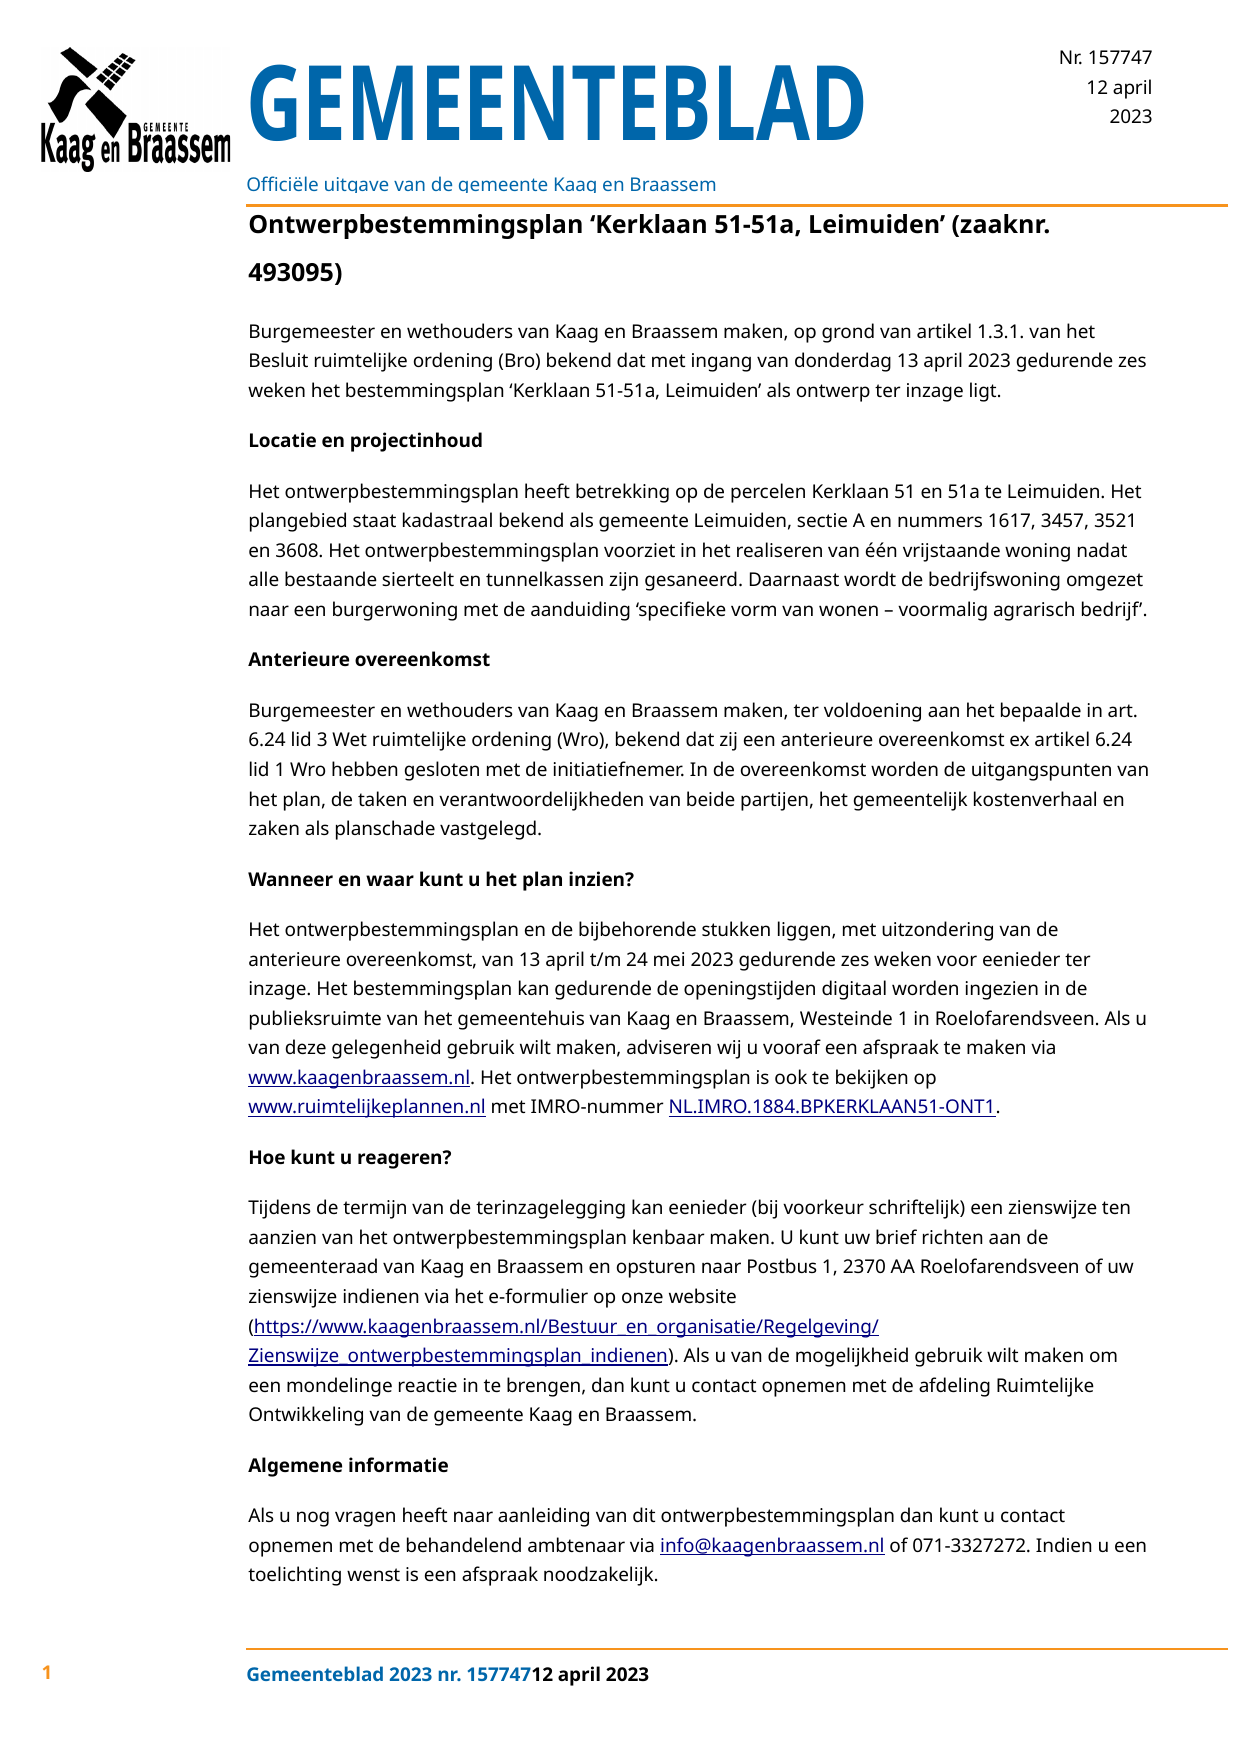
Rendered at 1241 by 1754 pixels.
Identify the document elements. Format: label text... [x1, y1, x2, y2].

text Burgemeester en wethouders van Kaag en Braassem maken, op grond van artikel 1.3.1. van het Besluit ruimtelijke ordening (Bro) bekend dat met ingang van donderdag 13 april 2023 gedurende zes weken het bestemmingsplan ‘Kerklaan 51-51a, Leimuiden’ als ontwerp ter inzage ligt. [248, 318, 1152, 403]
text Ontwerpbestemmingsplan ‘Kerklaan 51-51a, Leimuiden’ (zaaknr. 493095) [248, 207, 1152, 288]
picture [41, 47, 231, 172]
text Wanneer en waar kunt u het plan inzien? [248, 866, 1152, 892]
text Het ontwerpbestemmingsplan heeft betrekking op de percelen Kerklaan 51 en 51a te Leimuiden. Het plangebied staat kadastraal bekend als gemeente Leimuiden, sectie A en nummers 1617, 3457, 3521 en 3608. Het ontwerpbestemmingsplan voorziet in het realiseren van één vrijstaande woning nadat alle bestaande sierteelt en tunnelkassen zijn gesaneerd. Daarnaast wordt de bedrijfswoning omgezet naar een burgerwoning met de aanduiding ‘specifieke vorm van wonen – voormalig agrarisch bedrijf’. [248, 478, 1152, 622]
text Locatie en projectinhoud [248, 427, 1152, 453]
text Anterieure overeenkomst [248, 647, 1152, 672]
text Burgemeester en wethouders van Kaag en Braassem maken, ter voldoening aan het bepaalde in art. 6.24 lid 3 Wet ruimtelijke ordening (Wro), bekend dat zij een anterieure overeenkomst ex artikel 6.24 lid 1 Wro hebben gesloten met de initiatiefnemer. In de overeenkomst worden de uitgangspunten van het plan, de taken en verantwoordelijkheden van beide partijen, het gemeentelijk kostenverhaal en zaken als planschade vastgelegd. [248, 697, 1152, 841]
text Algemene informatie [248, 1452, 1152, 1478]
text Als u nog vragen heeft naar aanleiding van dit ontwerpbestemmingsplan dan kunt u contact opnemen met de behandelend ambtenaar via info@kaagenbraassem.nl of 071-3327272. Indien u een toelichting wenst is een afspraak noodzakelijk. [248, 1502, 1152, 1587]
text Hoe kunt u reageren? [248, 1144, 1152, 1170]
text Tijdens de termijn van de terinzagelegging kan eenieder (bij voorkeur schriftelijk) een zienswijze ten aanzien van het ontwerpbestemmingsplan kenbaar maken. U kunt uw brief richten aan de gemeenteraad van Kaag en Braassem en opsturen naar Postbus 1, 2370 AA Roelofarendsveen of uw zienswijze indienen via het e-formulier op onze website (https://www.kaagenbraassem.nl/Bestuur_en_organisatie/Regelgeving/Zienswijze_ontwerpbestemmingsplan_indienen). Als u van de mogelijkheid gebruik wilt maken om een mondelinge reactie in te brengen, dan kunt u contact opnemen met de afdeling Ruimtelijke Ontwikkeling van de gemeente Kaag en Braassem. [248, 1194, 1152, 1427]
text Het ontwerpbestemmingsplan en de bijbehorende stukken liggen, met uitzondering van de anterieure overeenkomst, van 13 april t/m 24 mei 2023 gedurende zes weken voor eenieder ter inzage. Het bestemmingsplan kan gedurende de openingstijden digitaal worden ingezien in de publieksruimte van het gemeentehuis van Kaag en Braassem, Westeinde 1 in Roelofarendsveen. Als u van deze gelegenheid gebruik wilt maken, adviseren wij u vooraf een afspraak te maken via www.kaagenbraassem.nl. Het ontwerpbestemmingsplan is ook te bekijken op www.ruimtelijkeplannen.nl met IMRO-nummer NL.IMRO.1884.BPKERKLAAN51-ONT1. [248, 916, 1152, 1119]
